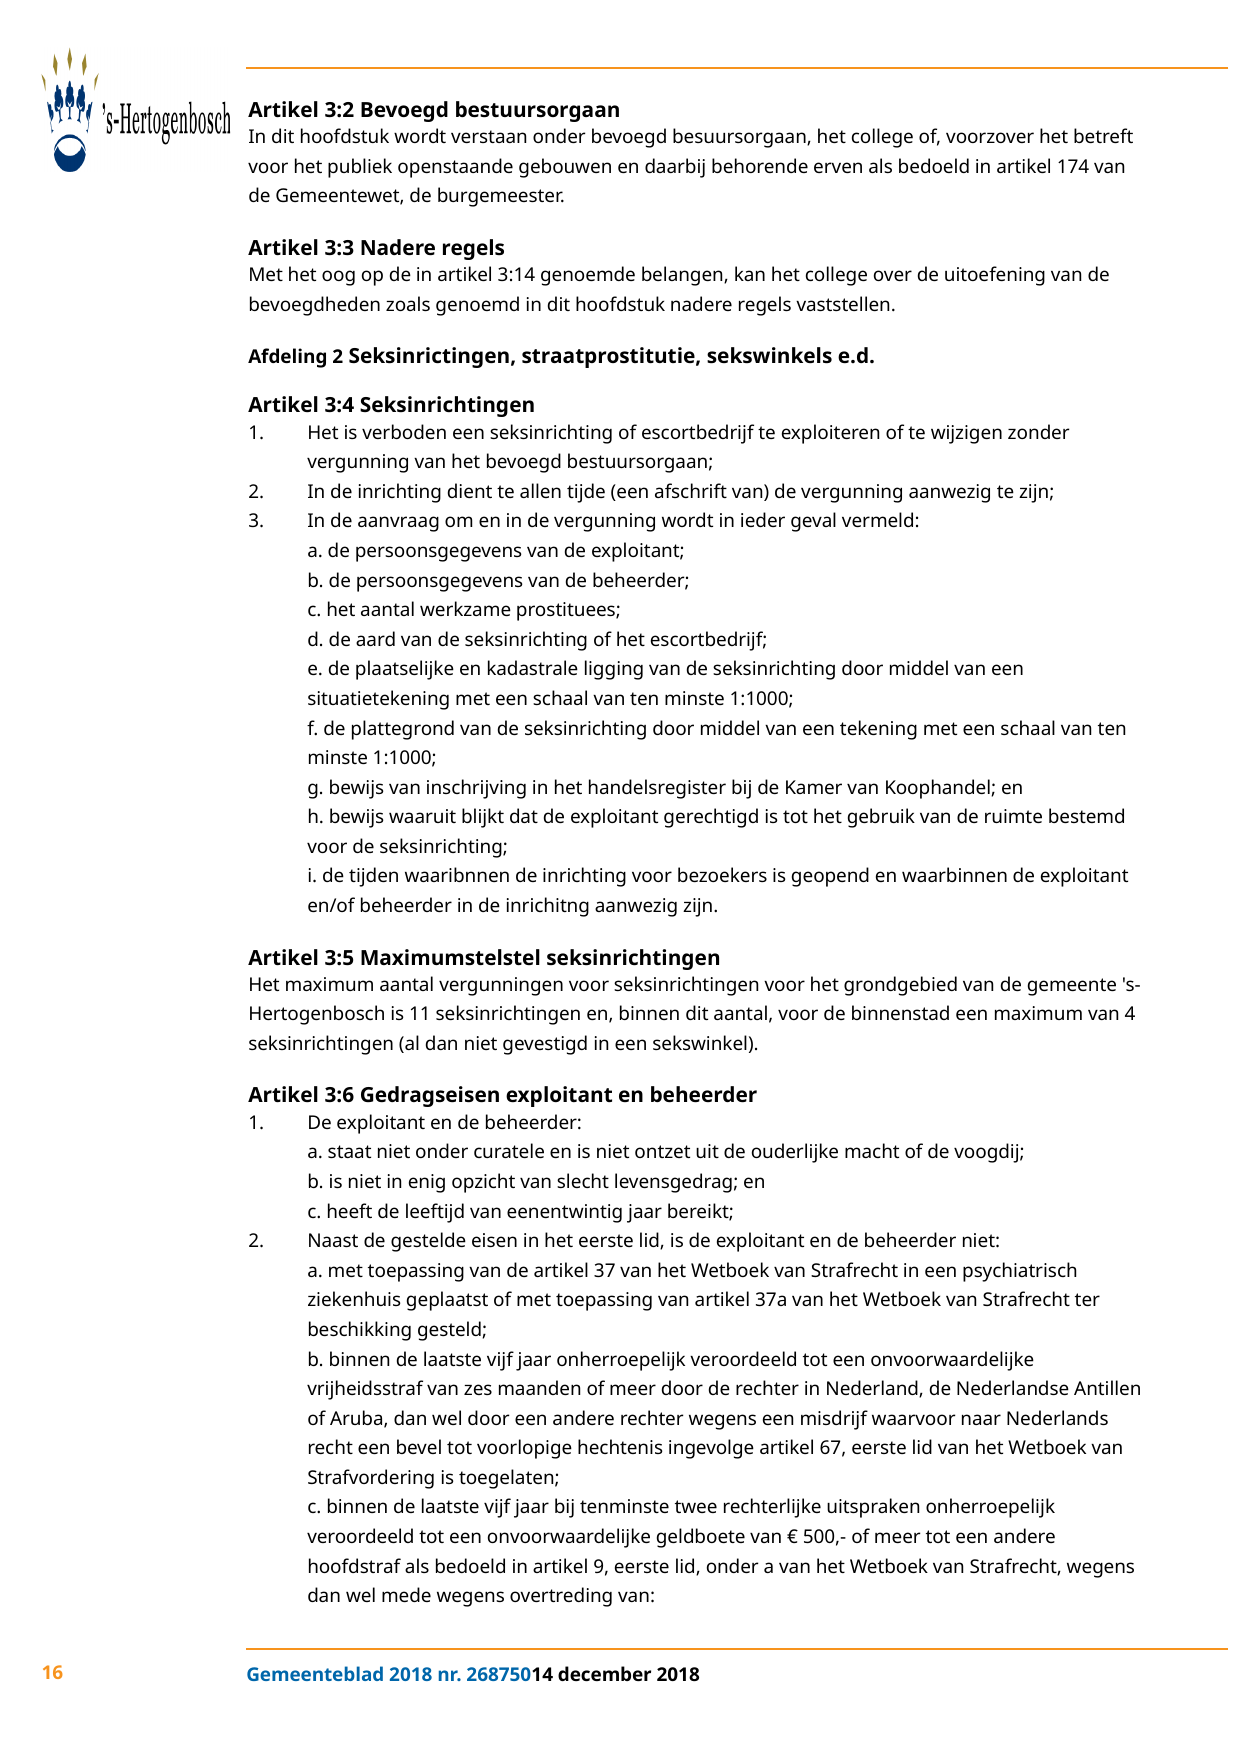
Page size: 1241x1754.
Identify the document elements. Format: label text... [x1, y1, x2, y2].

list In de aanvraag om en in de vergunning wordt in ieder geval vermeld: [248, 508, 1152, 533]
list a. de persoonsgegevens van de exploitant; [248, 537, 1152, 563]
list f. de plattegrond van de seksinrichting door middel van een tekening met een schaal van ten minste 1:1000; [248, 715, 1152, 770]
list e. de plaatselijke en kadastrale ligging van de seksinrichting door middel van een situatietekening met een schaal van ten minste 1:1000; [248, 656, 1152, 711]
text Afdeling 2 Seksinrictingen, straatprostitutie, sekswinkels e.d. [248, 341, 1152, 369]
text Artikel 3:5 Maximumstelstel seksinrichtingen [248, 943, 1152, 971]
text In dit hoofdstuk wordt verstaan onder bevoegd besuursorgaan, het college of, voorzover het betreft voor het publiek openstaande gebouwen en daarbij behorende erven als bedoeld in artikel 174 van de Gemeentewet, de burgemeester. [248, 123, 1152, 208]
text Met het oog op de in artikel 3:14 genoemde belangen, kan het college over de uitoefening van de bevoegdheden zoals genoemd in dit hoofdstuk nadere regels vaststellen. [248, 261, 1152, 317]
list De exploitant en de beheerder: [248, 1109, 1152, 1135]
list c. heeft de leeftijd van eenentwintig jaar bereikt; [248, 1198, 1152, 1223]
list i. de tijden waaribnnen de inrichting voor bezoekers is geopend en waarbinnen de exploitant en/of beheerder in de inrichitng aanwezig zijn. [248, 863, 1152, 918]
list Naast de gestelde eisen in het eerste lid, is de exploitant en de beheerder niet: [248, 1227, 1152, 1253]
list In de inrichting dient te allen tijde (een afschrift van) de vergunning aanwezig te zijn; [248, 478, 1152, 504]
text Het maximum aantal vergunningen voor seksinrichtingen voor het grondgebied van de gemeente 's-Hertogenbosch is 11 seksinrichtingen en, binnen dit aantal, voor de binnenstad een maximum van 4 seksinrichtingen (al dan niet gevestigd in een sekswinkel). [248, 971, 1152, 1056]
text Artikel 3:3 Nadere regels [248, 233, 1152, 261]
list a. met toepassing van de artikel 37 van het Wetboek van Strafrecht in een psychiatrisch ziekenhuis geplaatst of met toepassing van artikel 37a van het Wetboek van Strafrecht ter beschikking gesteld; [248, 1257, 1152, 1342]
picture [41, 47, 231, 172]
list a. staat niet onder curatele en is niet ontzet uit de ouderlijke macht of de voogdij; [248, 1139, 1152, 1164]
text Artikel 3:2 Bevoegd bestuursorgaan [248, 95, 1152, 123]
text Artikel 3:6 Gedragseisen exploitant en beheerder [248, 1081, 1152, 1109]
list b. is niet in enig opzicht van slecht levensgedrag; en [248, 1168, 1152, 1194]
list h. bewijs waaruit blijkt dat de exploitant gerechtigd is tot het gebruik van de ruimte bestemd voor de seksinrichting; [248, 803, 1152, 859]
list c. binnen de laatste vijf jaar bij tenminste twee rechterlijke uitspraken onherroepelijk veroordeeld tot een onvoorwaardelijke geldboete van € 500,- of meer tot een andere hoofdstraf als bedoeld in artikel 9, eerste lid, onder a van het Wetboek van Strafrecht, wegens dan wel mede wegens overtreding van: [248, 1494, 1152, 1608]
list g. bewijs van inschrijving in het handelsregister bij de Kamer van Koophandel; en [248, 774, 1152, 799]
list c. het aantal werkzame prostituees; [248, 596, 1152, 622]
list b. de persoonsgegevens van de beheerder; [248, 567, 1152, 592]
text Artikel 3:4 Seksinrichtingen [248, 390, 1152, 419]
list Het is verboden een seksinrichting of escortbedrijf te exploiteren of te wijzigen zonder vergunning van het bevoegd bestuursorgaan; [248, 419, 1152, 474]
list d. de aard van de seksinrichting of het escortbedrijf; [248, 626, 1152, 652]
list b. binnen de laatste vijf jaar onherroepelijk veroordeeld tot een onvoorwaardelijke vrijheidsstraf van zes maanden of meer door de rechter in Nederland, de Nederlandse Antillen of Aruba, dan wel door een andere rechter wegens een misdrijf waarvoor naar Nederlands recht een bevel tot voorlopige hechtenis ingevolge artikel 67, eerste lid van het Wetboek van Strafvordering is toegelaten; [248, 1346, 1152, 1490]
